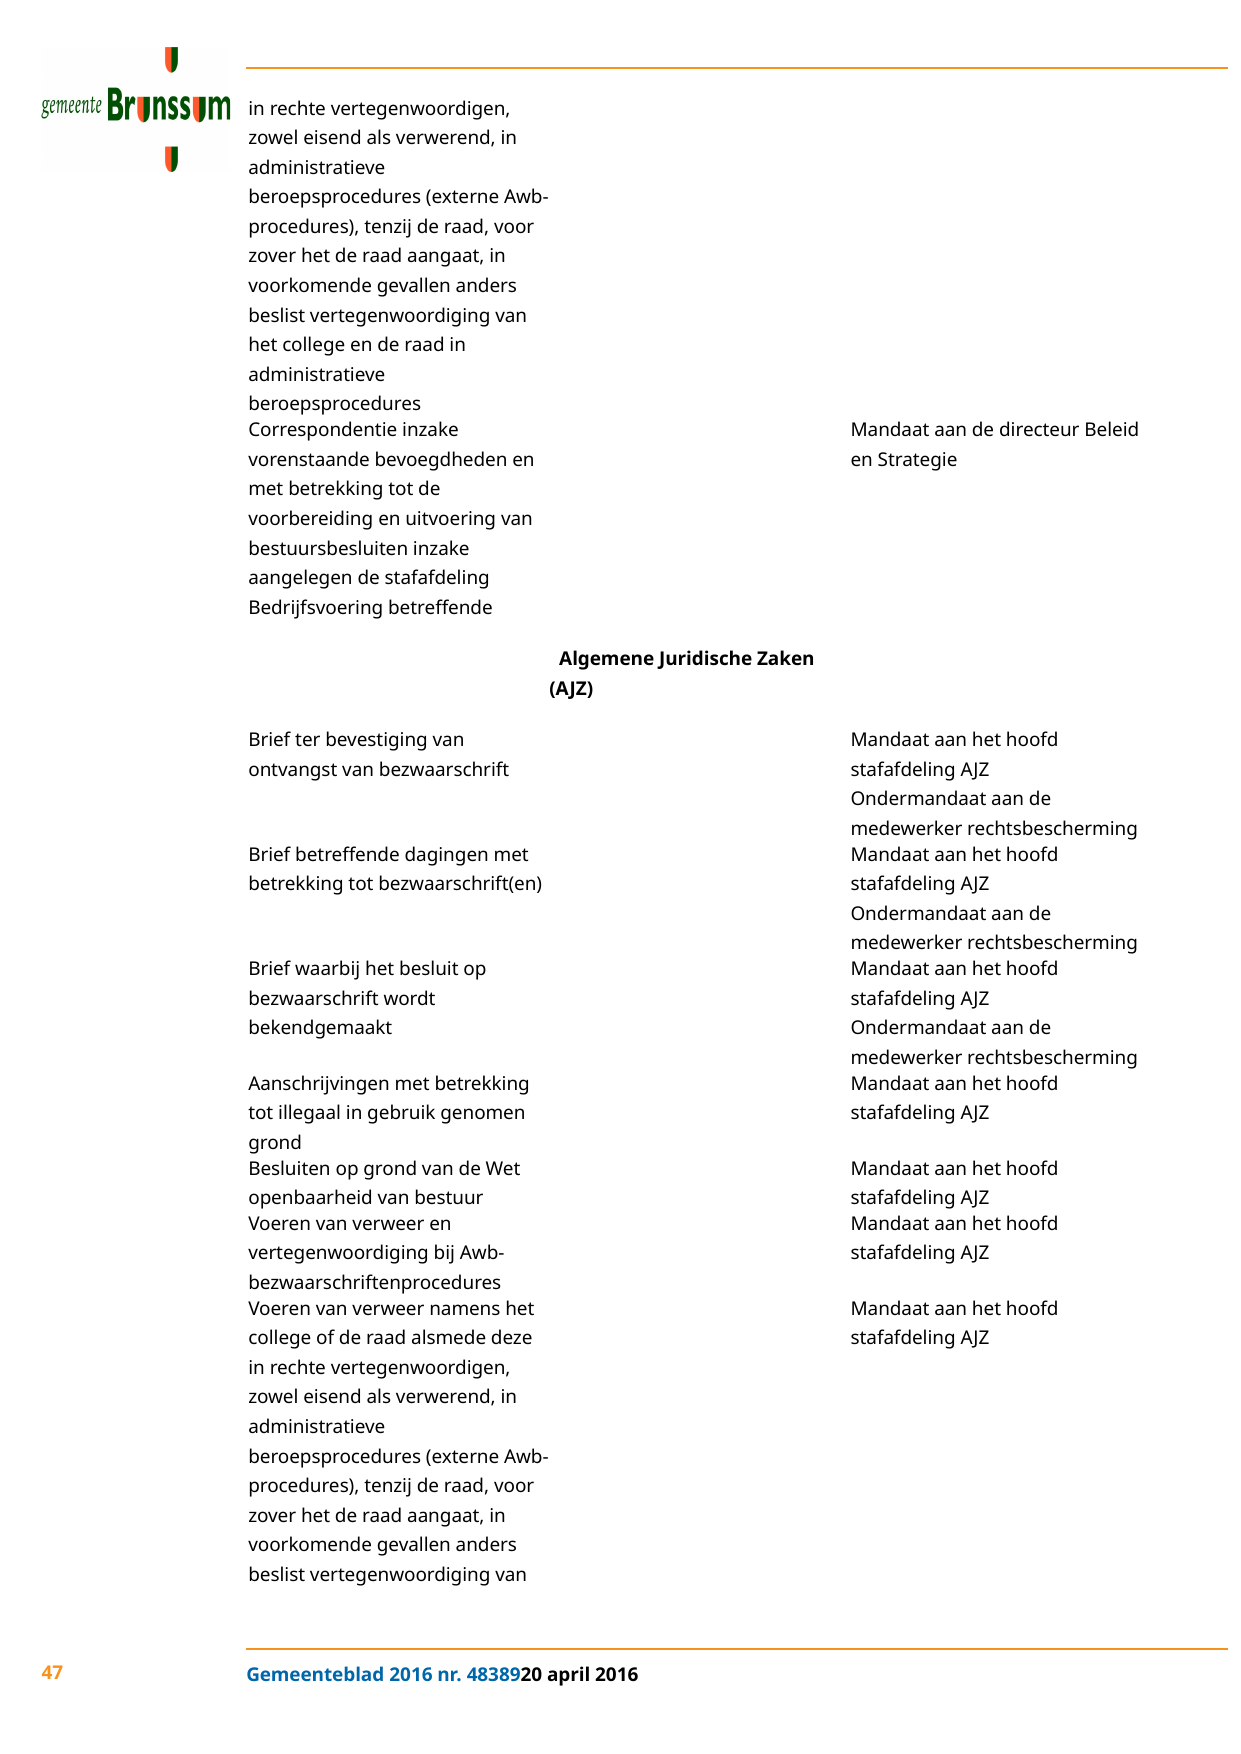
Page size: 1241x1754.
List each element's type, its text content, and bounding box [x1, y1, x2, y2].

table_cell [549, 1155, 850, 1210]
table_cell Mandaat aan het hoofd stafafdeling AJZ [850, 1070, 1152, 1155]
table_cell [549, 1210, 850, 1295]
table_cell Mandaat aan het hoofd stafafdeling AJZ Ondermandaat aan de medewerker rechtsbescherming [850, 726, 1152, 841]
table_cell Voeren van verweer namens het college of de raad alsmede deze in rechte vertegenwoordigen, zowel eisend als verwerend, in administratieve beroepsprocedures (externe Awb-procedures), tenzij de raad, voor zover het de raad aangaat, in voorkomende gevallen anders beslist vertegenwoordiging van [248, 1295, 549, 1587]
table_cell Mandaat aan het hoofd stafafdeling AJZ [850, 1295, 1152, 1587]
table_cell [549, 726, 850, 841]
table_cell Mandaat aan de directeur Beleid en Strategie [850, 416, 1152, 619]
table_cell Besluiten op grond van de Wet openbaarheid van bestuur [248, 1155, 549, 1210]
table_cell [549, 620, 850, 645]
table_cell [248, 701, 549, 726]
table_cell [850, 645, 1152, 701]
table_cell [850, 620, 1152, 645]
table_cell [549, 1070, 850, 1155]
table_cell Voeren van verweer en vertegenwoordiging bij Awb-bezwaarschriftenprocedures [248, 1210, 549, 1295]
table_cell Correspondentie inzake vorenstaande bevoegdheden en met betrekking tot de voorbereiding en uitvoering van bestuursbesluiten inzake aangelegen de stafafdeling Bedrijfsvoering betreffende [248, 416, 549, 619]
table_cell [850, 95, 1152, 416]
table_cell [549, 955, 850, 1070]
table_cell [549, 95, 850, 416]
table_cell Mandaat aan het hoofd stafafdeling AJZ Ondermandaat aan de medewerker rechtsbescherming [850, 955, 1152, 1070]
table_cell Algemene Juridische Zaken (AJZ) [549, 645, 850, 701]
table_cell Mandaat aan het hoofd stafafdeling AJZ [850, 1155, 1152, 1210]
table_cell Brief ter bevestiging van ontvangst van bezwaarschrift [248, 726, 549, 841]
table_cell [549, 841, 850, 955]
table_cell [549, 701, 850, 726]
table_cell Mandaat aan het hoofd stafafdeling AJZ Ondermandaat aan de medewerker rechtsbescherming [850, 841, 1152, 955]
table_cell Brief waarbij het besluit op bezwaarschrift wordt bekendgemaakt [248, 955, 549, 1070]
table_cell [549, 1295, 850, 1587]
table_cell [549, 416, 850, 619]
table_cell [248, 620, 549, 645]
table_cell in rechte vertegenwoordigen, zowel eisend als verwerend, in administratieve beroepsprocedures (externe Awb-procedures), tenzij de raad, voor zover het de raad aangaat, in voorkomende gevallen anders beslist vertegenwoordiging van het college en de raad in administratieve beroepsprocedures [248, 95, 549, 416]
table_cell [248, 645, 549, 701]
table_cell Aanschrijvingen met betrekking tot illegaal in gebruik genomen grond [248, 1070, 549, 1155]
table_cell Brief betreffende dagingen met betrekking tot bezwaarschrift(en) [248, 841, 549, 955]
table_cell [850, 701, 1152, 726]
table_cell Mandaat aan het hoofd stafafdeling AJZ [850, 1210, 1152, 1295]
picture [41, 47, 231, 172]
